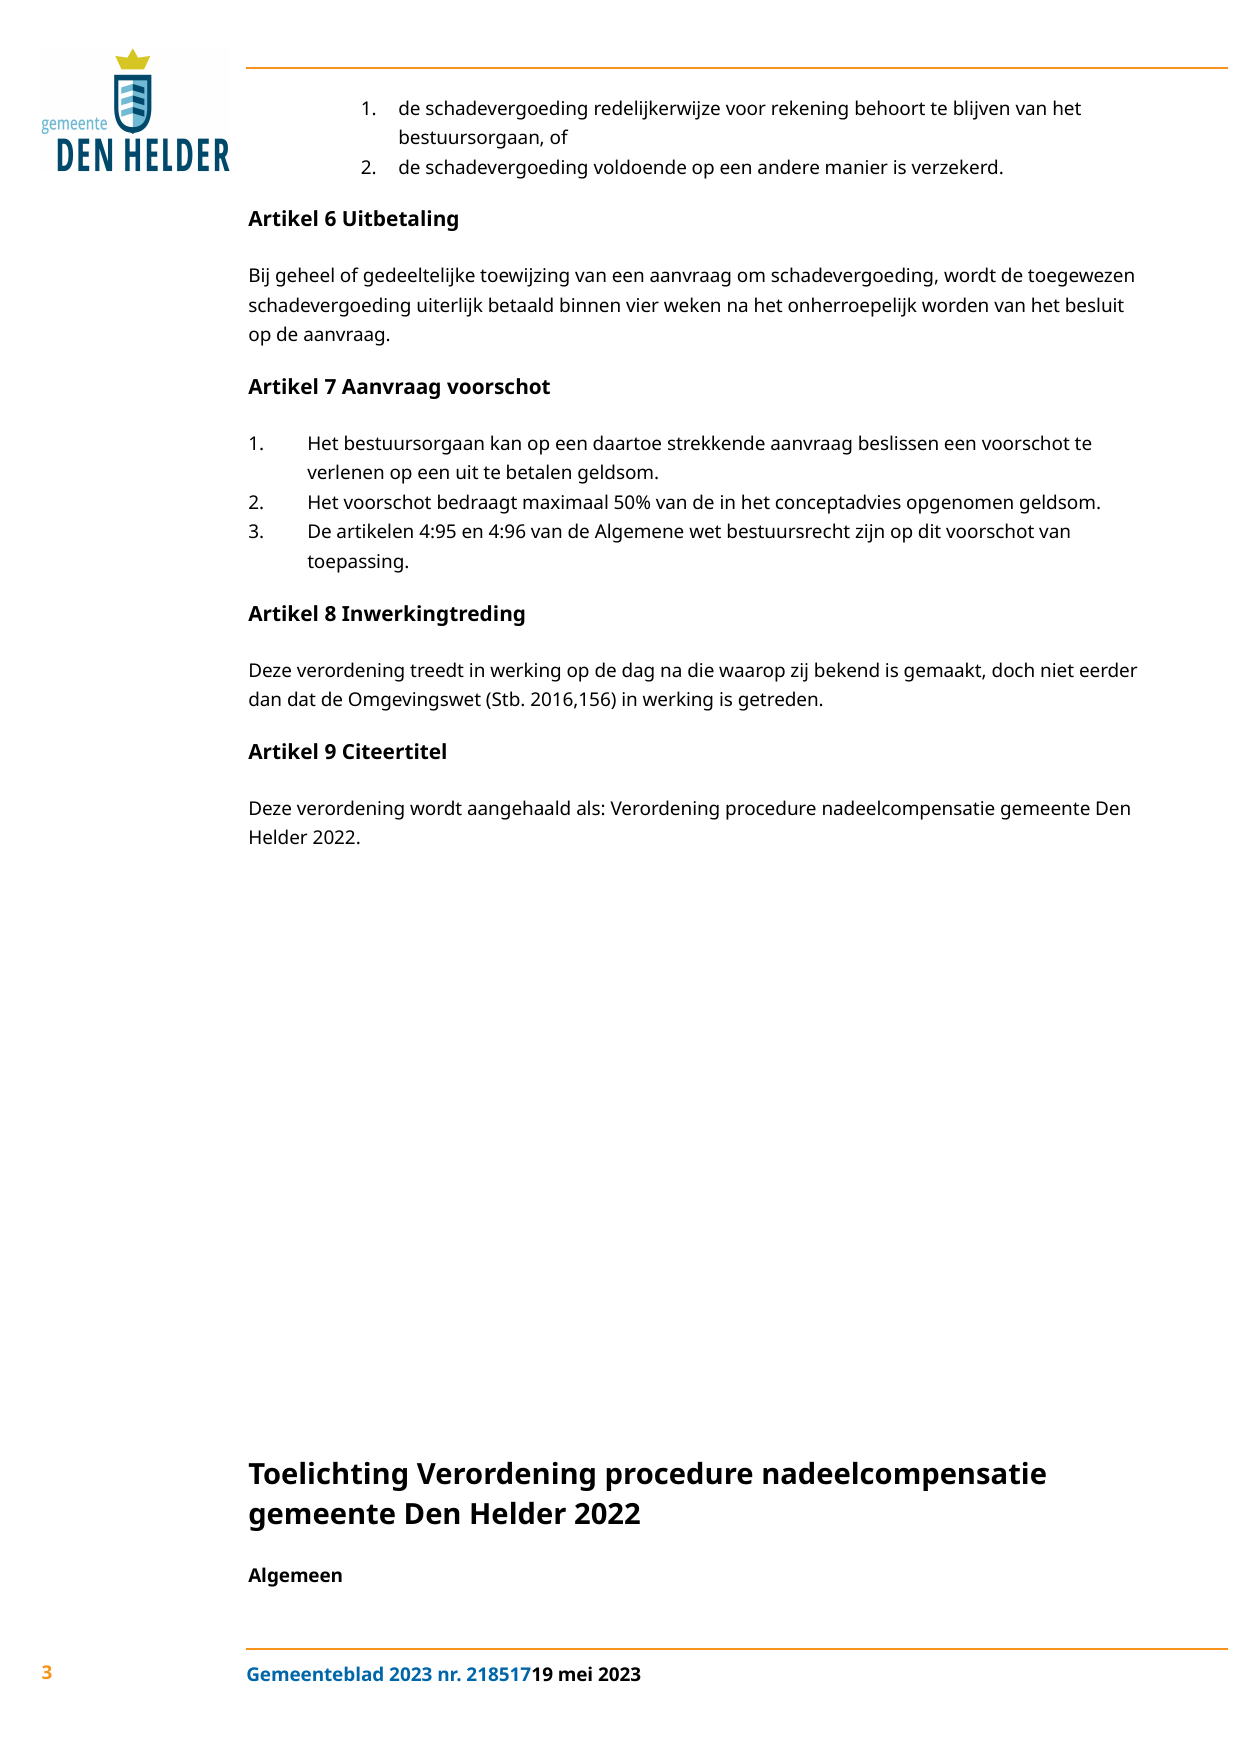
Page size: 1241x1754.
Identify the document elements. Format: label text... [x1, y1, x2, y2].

text Bij geheel of gedeeltelijke toewijzing van een aanvraag om schadevergoeding, wordt de toegewezen schadevergoeding uiterlijk betaald binnen vier weken na het onherroepelijk worden van het besluit op de aanvraag. [248, 262, 1152, 347]
text Deze verordening wordt aangehaald als: Verordening procedure nadeelcompensatie gemeente Den Helder 2022. [248, 795, 1152, 850]
list De artikelen 4:95 en 4:96 van de Algemene wet bestuursrecht zijn op dit voorschot van toepassing. [248, 519, 1152, 574]
picture [41, 47, 231, 172]
text Artikel 8 Inwerkingtreding [248, 599, 1152, 627]
list Het voorschot bedraagt maximaal 50% van de in het conceptadvies opgenomen geldsom. [248, 489, 1152, 515]
text Artikel 6 Uitbetaling [248, 204, 1152, 233]
picture [130, 157, 135, 172]
text Artikel 9 Citeertitel [248, 737, 1152, 765]
list de schadevergoeding redelijkerwijze voor rekening behoort te blijven van het bestuursorgaan, of [361, 95, 1152, 150]
list Het bestuursorgaan kan op een daartoe strekkende aanvraag beslissen een voorschot te verlenen op een uit te betalen geldsom. [248, 430, 1152, 485]
text Toelichting Verordening procedure nadeelcompensatie gemeente Den Helder 2022 [248, 1453, 1152, 1533]
text Deze verordening treedt in werking op de dag na die waarop zij bekend is gemaakt, doch niet eerder dan dat de Omgevingswet (Stb. 2016,156) in werking is getreden. [248, 657, 1152, 712]
picture [220, 160, 224, 172]
text Artikel 7 Aanvraag voorschot [248, 372, 1152, 400]
picture [63, 144, 68, 165]
picture [182, 144, 187, 165]
list de schadevergoeding voldoende op een andere manier is verzekerd. [361, 154, 1152, 180]
text Algemeen [248, 1562, 1152, 1588]
picture [100, 154, 106, 172]
